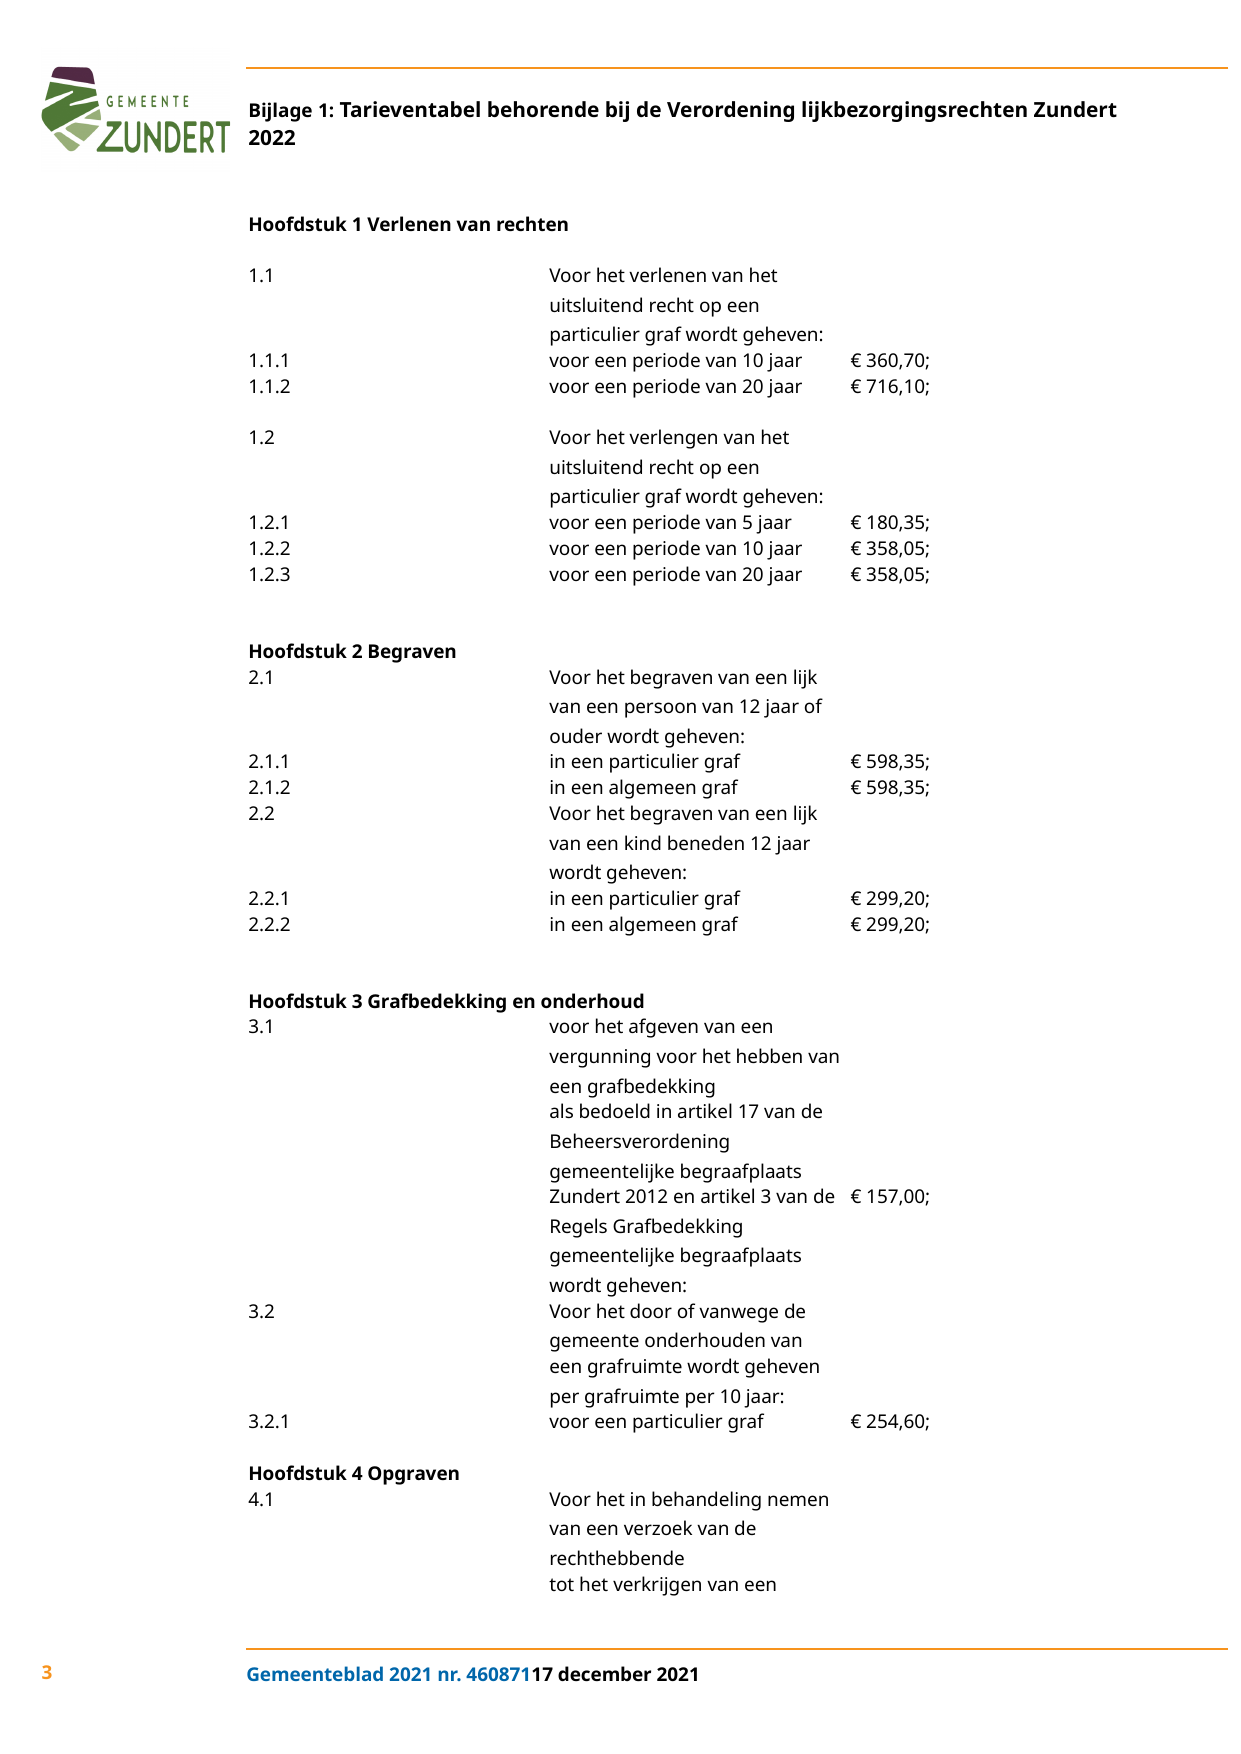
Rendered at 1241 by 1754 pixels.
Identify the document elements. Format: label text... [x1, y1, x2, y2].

table_cell [549, 399, 850, 424]
table_cell [248, 399, 549, 424]
table_cell als bedoeld in artikel 17 van de Beheersverordening gemeentelijke begraafplaats [549, 1099, 850, 1183]
table_cell voor een periode van 5 jaar [549, 510, 850, 535]
table_cell [248, 937, 549, 962]
table_cell [850, 399, 1152, 424]
table_cell € 358,05; [850, 561, 1152, 587]
table_cell € 716,10; [850, 373, 1152, 399]
table_cell 2.1.2 [248, 775, 549, 800]
table_cell [850, 587, 1152, 612]
text Bijlage 1: Tarieventabel behorende bij de Verordening lijkbezorgingsrechten Zundert 2022 [248, 95, 1152, 152]
table_cell in een algemeen graf [549, 911, 850, 937]
table_cell [248, 1099, 549, 1183]
table_cell [549, 1434, 850, 1460]
table_cell 1.2 [248, 425, 549, 509]
table_cell voor een periode van 20 jaar [549, 373, 850, 399]
table_cell [549, 962, 850, 988]
table_cell [850, 1353, 1152, 1409]
table_cell 1.2.3 [248, 561, 549, 587]
table_cell in een particulier graf [549, 749, 850, 774]
table_cell [248, 1184, 549, 1298]
table_cell 2.1.1 [248, 749, 549, 774]
table_cell [850, 263, 1152, 347]
table_cell [850, 425, 1152, 509]
table_cell Voor het door of vanwege de gemeente onderhouden van [549, 1298, 850, 1353]
table_cell Voor het begraven van een lijk van een kind beneden 12 jaar wordt geheven: [549, 800, 850, 885]
table_cell Hoofdstuk 3 Grafbedekking en onderhoud [248, 988, 850, 1014]
table_cell Voor het begraven van een lijk van een persoon van 12 jaar of ouder wordt geheven: [549, 664, 850, 749]
table_cell [248, 587, 549, 612]
table_cell voor een periode van 10 jaar [549, 348, 850, 373]
table_cell € 180,35; [850, 510, 1152, 535]
table_cell voor een periode van 20 jaar [549, 561, 850, 587]
table_cell € 254,60; [850, 1409, 1152, 1434]
table_cell 4.1 [248, 1486, 549, 1571]
table_cell [850, 1460, 1152, 1486]
table_cell [248, 613, 549, 638]
table_cell 2.2 [248, 800, 549, 885]
table_cell [850, 800, 1152, 885]
table_cell [248, 237, 549, 262]
table_cell 1.2.2 [248, 535, 549, 561]
table_cell [850, 1571, 1152, 1596]
table_cell [850, 962, 1152, 988]
table_cell voor een particulier graf [549, 1409, 850, 1434]
table_cell 1.1.2 [248, 373, 549, 399]
table_cell 3.2.1 [248, 1409, 549, 1434]
table_cell [850, 1434, 1152, 1460]
table_cell [850, 1014, 1152, 1099]
table_cell € 299,20; [850, 911, 1152, 937]
table_cell Voor het in behandeling nemen van een verzoek van de rechthebbende [549, 1486, 850, 1571]
table_cell 1.2.1 [248, 510, 549, 535]
table_cell [850, 1099, 1152, 1183]
table_cell 1.1 [248, 263, 549, 347]
table_cell [850, 1486, 1152, 1571]
table_cell € 157,00; [850, 1184, 1152, 1298]
table_cell € 358,05; [850, 535, 1152, 561]
table_cell [549, 613, 850, 638]
table_cell € 598,35; [850, 749, 1152, 774]
table_cell [850, 613, 1152, 638]
table_cell 3.1 [248, 1014, 549, 1099]
table_cell 3.2 [248, 1298, 549, 1353]
table_cell een grafruimte wordt geheven per grafruimte per 10 jaar: [549, 1353, 850, 1409]
table_cell [248, 1434, 549, 1460]
table_cell € 360,70; [850, 348, 1152, 373]
table_cell [850, 937, 1152, 962]
table_cell [549, 237, 850, 262]
table_cell voor het afgeven van een vergunning voor het hebben van een grafbedekking [549, 1014, 850, 1099]
table_cell Voor het verlenen van het uitsluitend recht op een particulier graf wordt geheven: [549, 263, 850, 347]
table_cell tot het verkrijgen van een [549, 1571, 850, 1596]
table_cell 1.1.1 [248, 348, 549, 373]
table_cell in een particulier graf [549, 885, 850, 911]
table_cell in een algemeen graf [549, 775, 850, 800]
table_cell [248, 1353, 549, 1409]
table_cell 2.2.1 [248, 885, 549, 911]
table_header Hoofdstuk 1 Verlenen van rechten [248, 211, 850, 237]
table_cell Hoofdstuk 2 Begraven [248, 638, 850, 664]
table_cell [248, 1571, 549, 1596]
table_cell [850, 1298, 1152, 1353]
table_cell Hoofdstuk 4 Opgraven [248, 1460, 850, 1486]
table_cell Zundert 2012 en artikel 3 van de Regels Grafbedekking gemeentelijke begraafplaats wordt geheven: [549, 1184, 850, 1298]
table_cell [850, 638, 1152, 664]
table_cell Voor het verlengen van het uitsluitend recht op een particulier graf wordt geheven: [549, 425, 850, 509]
table_cell € 598,35; [850, 775, 1152, 800]
table_cell [850, 664, 1152, 749]
table_cell [248, 962, 549, 988]
table_cell [850, 988, 1152, 1014]
table_cell 2.2.2 [248, 911, 549, 937]
picture [41, 47, 231, 172]
table_cell € 299,20; [850, 885, 1152, 911]
table_cell voor een periode van 10 jaar [549, 535, 850, 561]
table_header [850, 211, 1152, 237]
table_cell [850, 237, 1152, 262]
table_cell [549, 587, 850, 612]
table_cell 2.1 [248, 664, 549, 749]
table_cell [549, 937, 850, 962]
